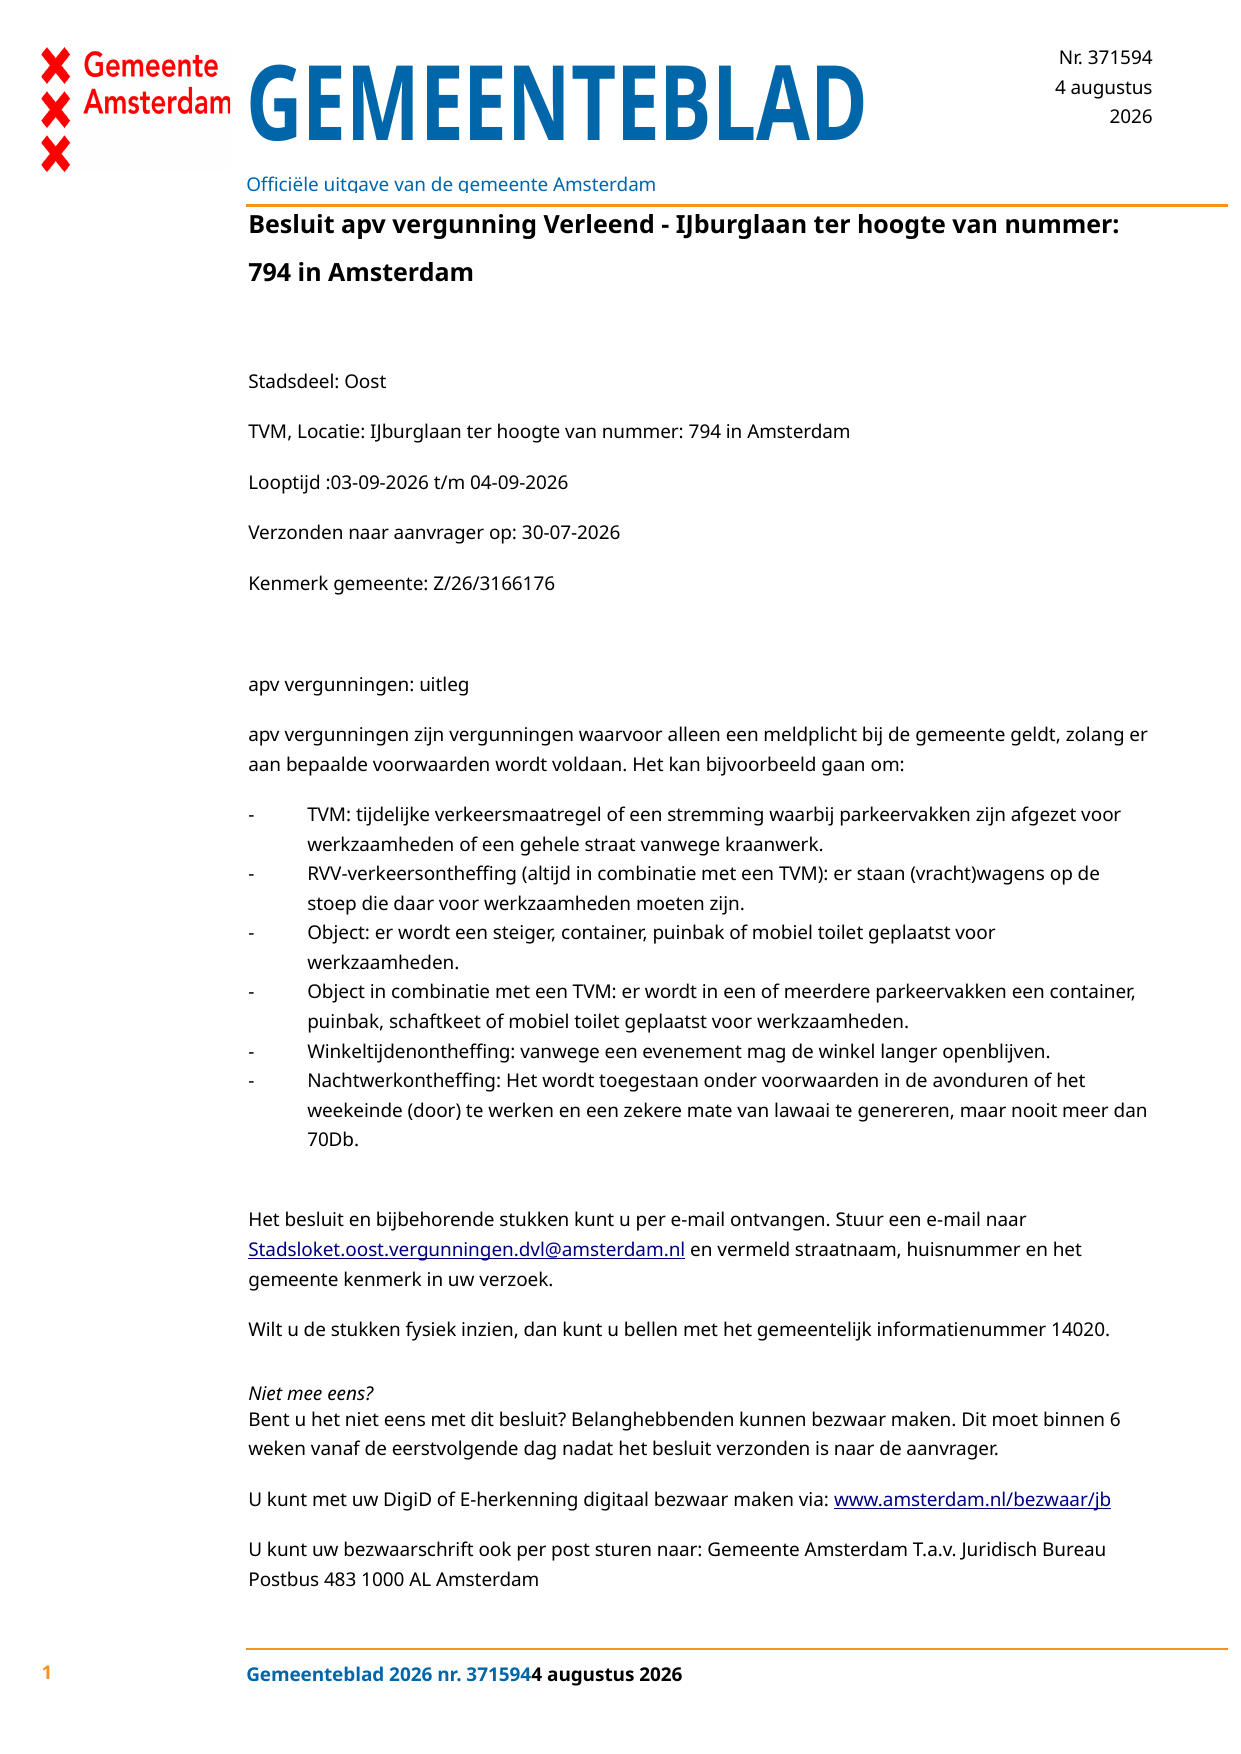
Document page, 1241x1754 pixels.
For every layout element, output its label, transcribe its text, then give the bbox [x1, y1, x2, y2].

text Verzonden naar aanvrager op: 30-07-2026 [248, 519, 1152, 545]
text Looptijd :03-09-2026 t/m 04-09-2026 [248, 469, 1152, 495]
list Nachtwerkontheffing: Het wordt toegestaan onder voorwaarden in de avonduren of het weekeinde (door) te werken en een zekere mate van lawaai te genereren, maar nooit meer dan 70Db. [248, 1067, 1152, 1152]
list Object: er wordt een steiger, container, puinbak of mobiel toilet geplaatst voor werkzaamheden. [248, 919, 1152, 975]
list Object in combinatie met een TVM: er wordt in een of meerdere parkeervakken een container, puinbak, schaftkeet of mobiel toilet geplaatst voor werkzaamheden. [248, 979, 1152, 1034]
text Niet mee eens? [248, 1380, 1152, 1406]
picture [41, 47, 231, 172]
text apv vergunningen zijn vergunningen waarvoor alleen een meldplicht bij de gemeente geldt, zolang er aan bepaalde voorwaarden wordt voldaan. Het kan bijvoorbeeld gaan om: [248, 721, 1152, 777]
text U kunt met uw DigiD of E-herkenning digitaal bezwaar maken via: www.amsterdam.nl/bezwaar/jb [248, 1486, 1152, 1512]
text Besluit apv vergunning Verleend - IJburglaan ter hoogte van nummer: 794 in Amsterdam [248, 207, 1152, 288]
text TVM, Locatie: IJburglaan ter hoogte van nummer: 794 in Amsterdam [248, 419, 1152, 444]
text U kunt uw bezwaarschrift ook per post sturen naar: Gemeente Amsterdam T.a.v. Juridisch Bureau Postbus 483 1000 AL Amsterdam [248, 1536, 1152, 1592]
text Wilt u de stukken fysiek inzien, dan kunt u bellen met het gemeentelijk informatienummer 14020. [248, 1316, 1152, 1342]
text Bent u het niet eens met dit besluit? Belanghebbenden kunnen bezwaar maken. Dit moet binnen 6 weken vanaf de eerstvolgende dag nadat het besluit verzonden is naar de aanvrager. [248, 1406, 1152, 1461]
text Kenmerk gemeente: Z/26/3166176 [248, 570, 1152, 596]
text Het besluit en bijbehorende stukken kunt u per e-mail ontvangen. Stuur een e-mail naar Stadsloket.oost.vergunningen.dvl@amsterdam.nl en vermeld straatnaam, huisnummer en het gemeente kenmerk in uw verzoek. [248, 1207, 1152, 1292]
list Winkeltijdenontheffing: vanwege een evenement mag de winkel langer openblijven. [248, 1038, 1152, 1064]
list RVV-verkeersontheffing (altijd in combinatie met een TVM): er staan (vracht)wagens op de stoep die daar voor werkzaamheden moeten zijn. [248, 860, 1152, 916]
text Stadsdeel: Oost [248, 368, 1152, 394]
list TVM: tijdelijke verkeersmaatregel of een stremming waarbij parkeervakken zijn afgezet voor werkzaamheden of een gehele straat vanwege kraanwerk. [248, 801, 1152, 857]
text apv vergunningen: uitleg [248, 671, 1152, 697]
